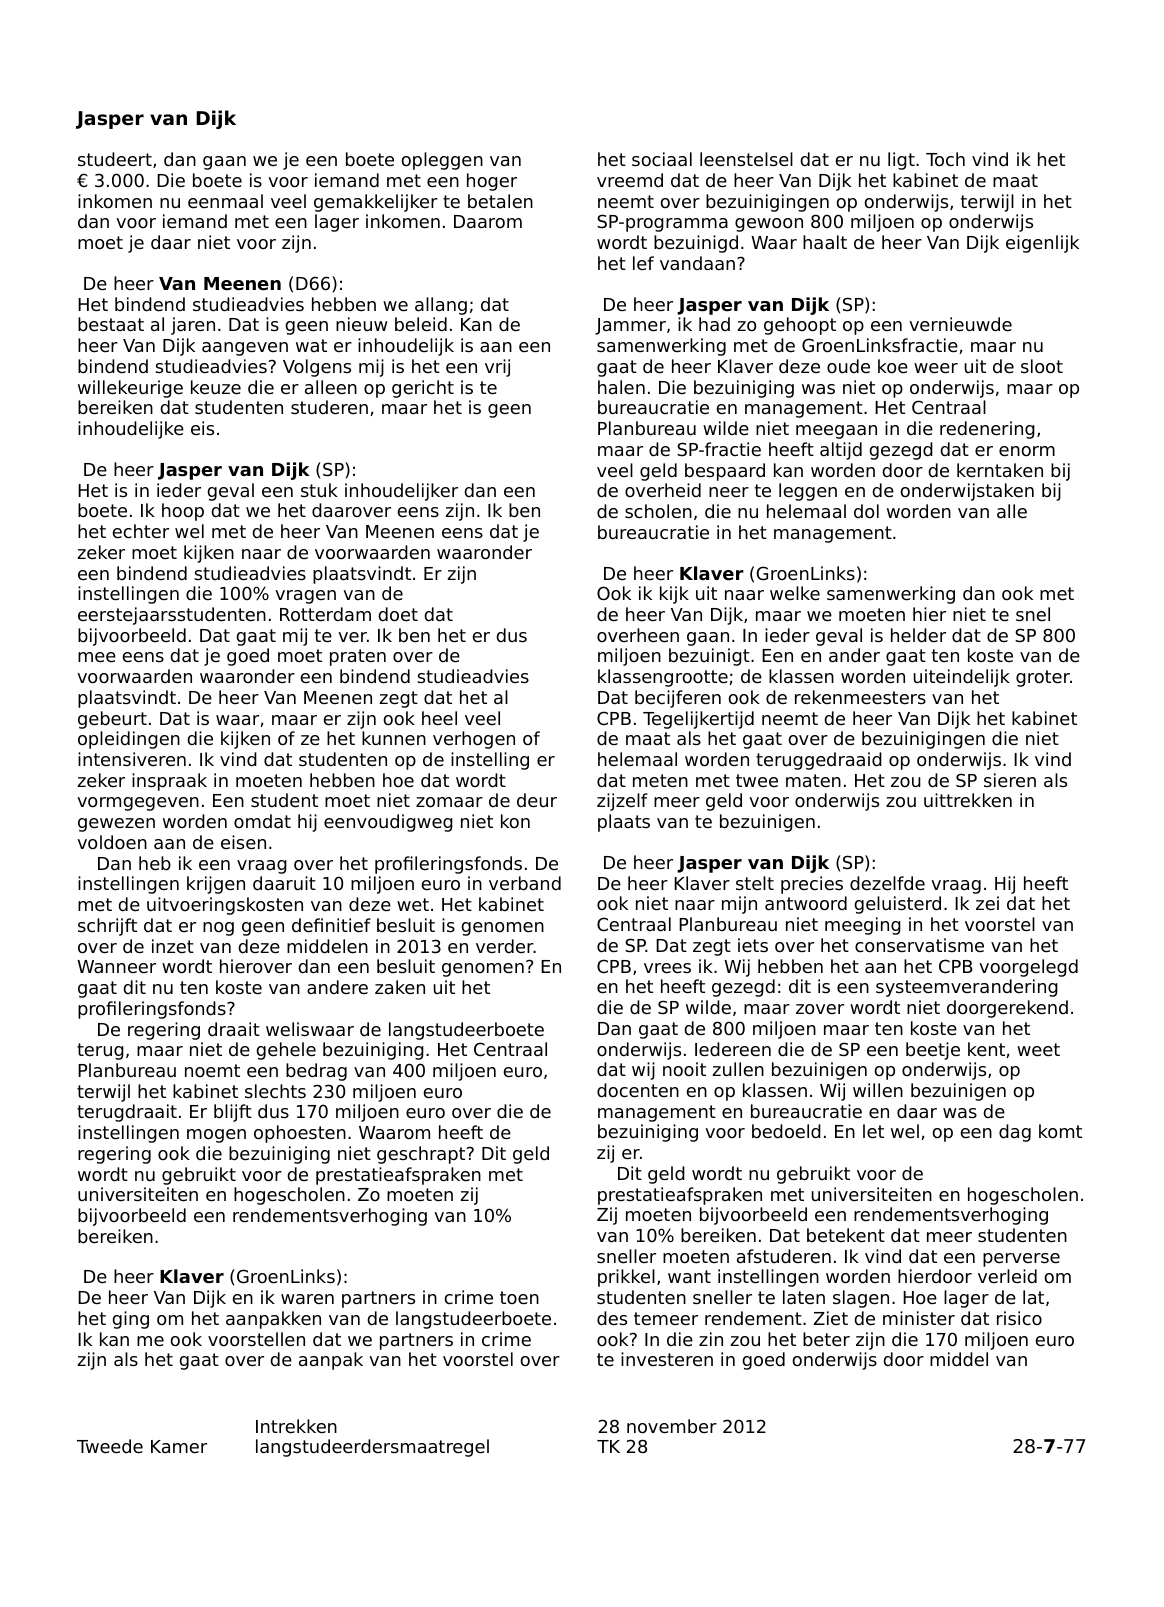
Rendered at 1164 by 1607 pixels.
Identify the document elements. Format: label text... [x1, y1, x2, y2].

text De regering draait weliswaar de langstudeerboete terug, maar niet de gehele bezuiniging. Het Centraal Planbureau noemt een bedrag van 400 miljoen euro, terwijl het kabinet slechts 230 miljoen euro terugdraait. Er blijft dus 170 miljoen euro over die de instellingen mogen ophoesten. Waarom heeft de regering ook die bezuiniging niet geschrapt? Dit geld wordt nu gebruikt voor de prestatieafspraken met universiteiten en hogescholen. Zo moeten zij bijvoorbeeld een rendementsverhoging van 10% bereiken. [77, 1019, 567, 1247]
text De heer Van Dijk en ik waren partners in crime toen het ging om het aanpakken van de langstudeerboete. Ik kan me ook voorstellen dat we partners in crime zijn als het gaat over de aanpak van het voorstel over [77, 1288, 567, 1371]
text het sociaal leenstelsel dat er nu ligt. Toch vind ik het vreemd dat de heer Van Dijk het kabinet de maat neemt over bezuinigingen op onderwijs, terwijl in het SP-programma gewoon 800 miljoen op onderwijs wordt bezuinigd. Waar haalt de heer Van Dijk eigenlijk het lef vandaan? [596, 150, 1087, 274]
text De heer Klaver (GroenLinks): [596, 563, 1087, 584]
text Dit geld wordt nu gebruikt voor de prestatieafspraken met universiteiten en hogescholen. Zij moeten bijvoorbeeld een rendementsverhoging van 10% bereiken. Dat betekent dat meer studenten sneller moeten afstuderen. Ik vind dat een perverse prikkel, want instellingen worden hierdoor verleid om studenten sneller te laten slagen. Hoe lager de lat, des temeer rendement. Ziet de minister dat risico ook? In die zin zou het beter zijn die 170 miljoen euro te investeren in goed onderwijs door middel van [596, 1164, 1087, 1371]
text De heer Van Meenen (D66): [77, 274, 567, 294]
text Het is in ieder geval een stuk inhoudelijker dan een boete. Ik hoop dat we het daarover eens zijn. Ik ben het echter wel met de heer Van Meenen eens dat je zeker moet kijken naar de voorwaarden waaronder een bindend studieadvies plaatsvindt. Er zijn instellingen die 100% vragen van de eerstejaarsstudenten. Rotterdam doet dat bijvoorbeeld. Dat gaat mij te ver. Ik ben het er dus mee eens dat je goed moet praten over de voorwaarden waaronder een bindend studieadvies plaatsvindt. De heer Van Meenen zegt dat het al gebeurt. Dat is waar, maar er zijn ook heel veel opleidingen die kijken of ze het kunnen verhogen of intensiveren. Ik vind dat studenten op de instelling er zeker inspraak in moeten hebben hoe dat wordt vormgegeven. Een student moet niet zomaar de deur gewezen worden omdat hij eenvoudigweg niet kon voldoen aan de eisen. [77, 480, 567, 853]
text De heer Jasper van Dijk (SP): [596, 294, 1087, 315]
text De heer Klaver (GroenLinks): [77, 1267, 567, 1288]
text De heer Jasper van Dijk (SP): [596, 853, 1087, 873]
text De heer Jasper van Dijk (SP): [77, 460, 567, 480]
text studeert, dan gaan we je een boete opleggen van € 3.000. Die boete is voor iemand met een hoger inkomen nu eenmaal veel gemakkelijker te betalen dan voor iemand met een lager inkomen. Daarom moet je daar niet voor zijn. [77, 150, 567, 254]
text Jammer, ik had zo gehoopt op een vernieuwde samenwerking met de GroenLinksfractie, maar nu gaat de heer Klaver deze oude koe weer uit de sloot halen. Die bezuiniging was niet op onderwijs, maar op bureaucratie en management. Het Centraal Planbureau wilde niet meegaan in die redenering, maar de SP-fractie heeft altijd gezegd dat er enorm veel geld bespaard kan worden door de kerntaken bij de overheid neer te leggen en de onderwijstaken bij de scholen, die nu helemaal dol worden van alle bureaucratie in het management. [596, 315, 1087, 543]
text Ook ik kijk uit naar welke samenwerking dan ook met de heer Van Dijk, maar we moeten hier niet te snel overheen gaan. In ieder geval is helder dat de SP 800 miljoen bezuinigt. Een en ander gaat ten koste van de klassengrootte; de klassen worden uiteindelijk groter. Dat becijferen ook de rekenmeesters van het CPB. Tegelijkertijd neemt de heer Van Dijk het kabinet de maat als het gaat over de bezuinigingen die niet helemaal worden teruggedraaid op onderwijs. Ik vind dat meten met twee maten. Het zou de SP sieren als zijzelf meer geld voor onderwijs zou uittrekken in plaats van te bezuinigen. [596, 584, 1087, 833]
text Het bindend studieadvies hebben we allang; dat bestaat al jaren. Dat is geen nieuw beleid. Kan de heer Van Dijk aangeven wat er inhoudelijk is aan een bindend studieadvies? Volgens mij is het een vrij willekeurige keuze die er alleen op gericht is te bereiken dat studenten studeren, maar het is geen inhoudelijke eis. [77, 294, 567, 440]
text De heer Klaver stelt precies dezelfde vraag. Hij heeft ook niet naar mijn antwoord geluisterd. Ik zei dat het Centraal Planbureau niet meeging in het voorstel van de SP. Dat zegt iets over het conservatisme van het CPB, vrees ik. Wij hebben het aan het CPB voorgelegd en het heeft gezegd: dit is een systeemverandering die de SP wilde, maar zover wordt niet doorgerekend. Dan gaat de 800 miljoen maar ten koste van het onderwijs. Iedereen die de SP een beetje kent, weet dat wij nooit zullen bezuinigen op onderwijs, op docenten en op klassen. Wij willen bezuinigen op management en bureaucratie en daar was de bezuiniging voor bedoeld. En let wel, op een dag komt zij er. [596, 873, 1087, 1164]
text Dan heb ik een vraag over het profileringsfonds. De instellingen krijgen daaruit 10 miljoen euro in verband met de uitvoeringskosten van deze wet. Het kabinet schrijft dat er nog geen definitief besluit is genomen over de inzet van deze middelen in 2013 en verder. Wanneer wordt hierover dan een besluit genomen? En gaat dit nu ten koste van andere zaken uit het profileringsfonds? [77, 853, 567, 1019]
